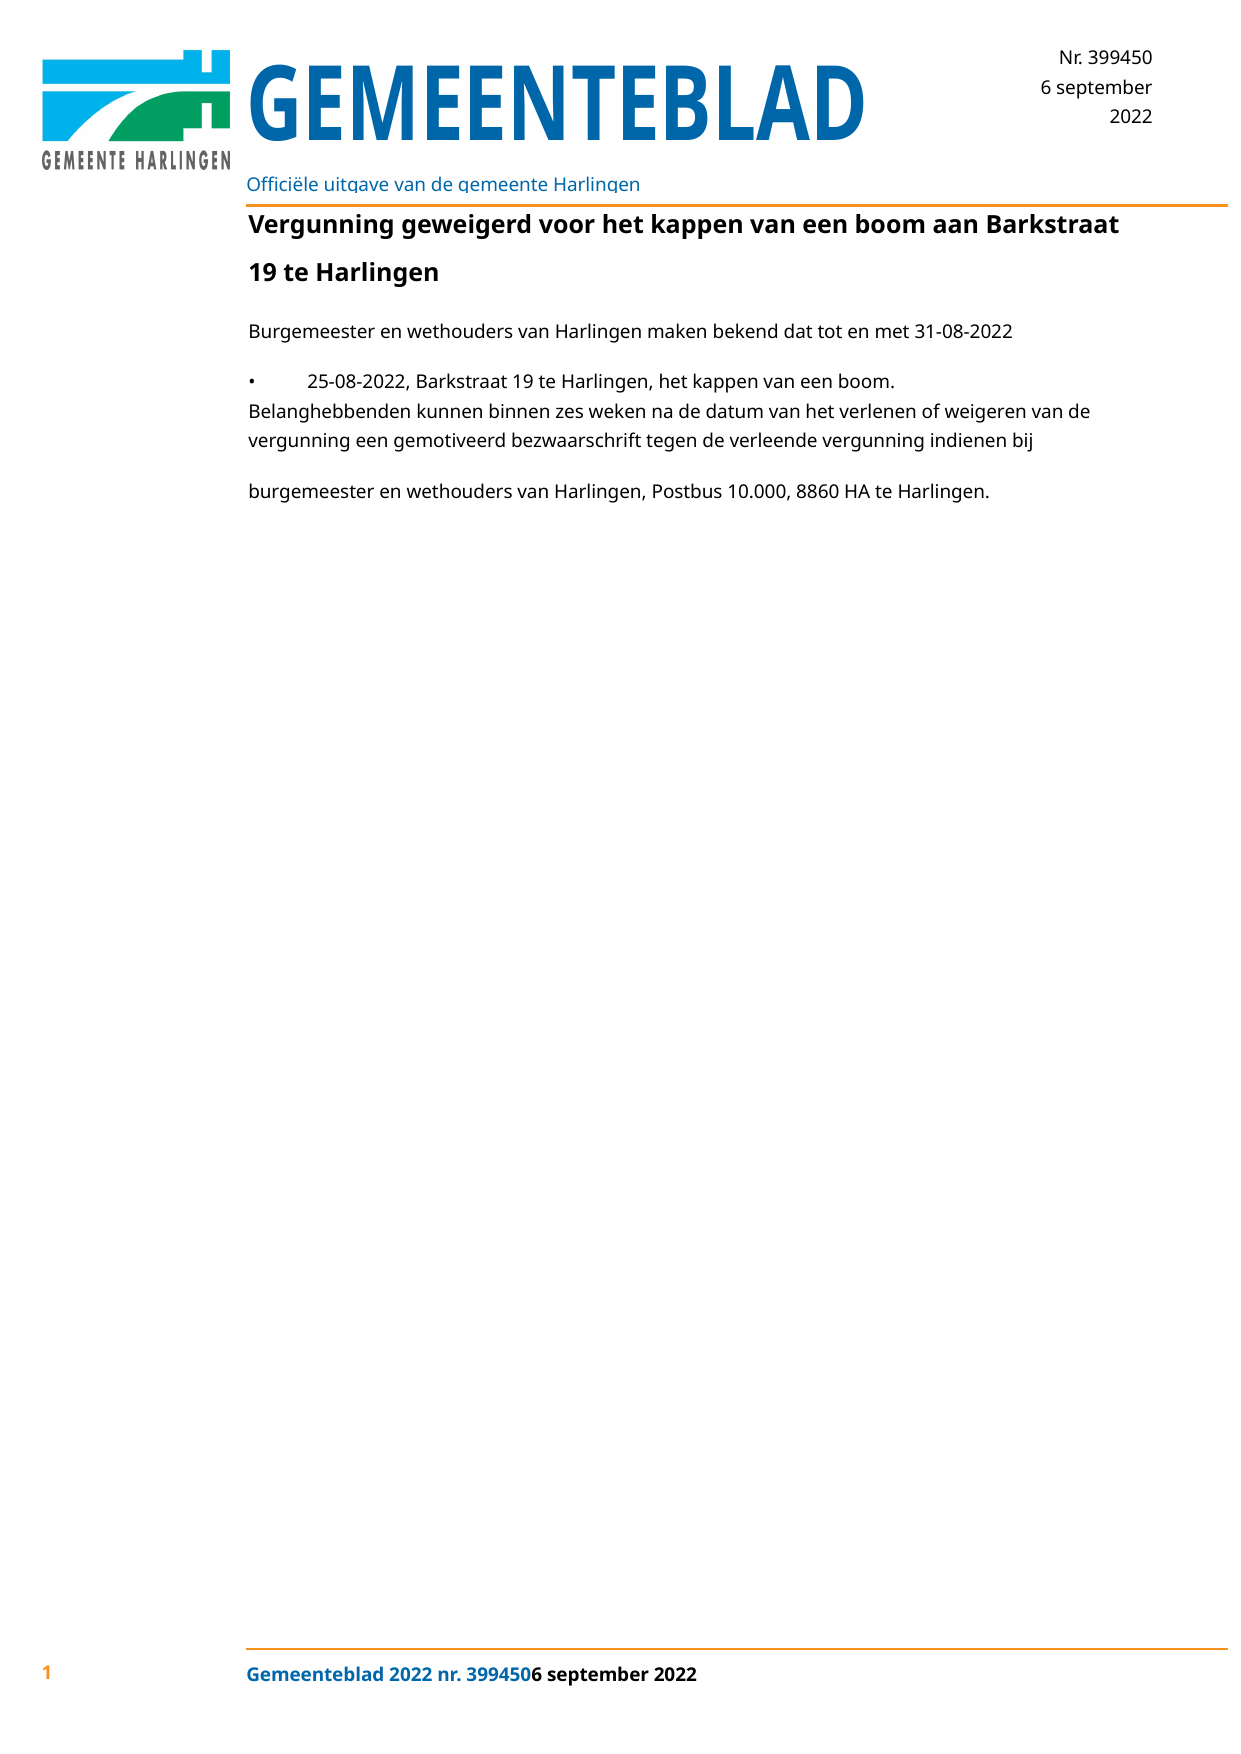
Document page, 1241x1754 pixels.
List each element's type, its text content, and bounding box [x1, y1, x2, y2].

text Belanghebbenden kunnen binnen zes weken na de datum van het verlenen of weigeren van de vergunning een gemotiveerd bezwaarschrift tegen de verleende vergunning indienen bij [248, 398, 1152, 453]
text Burgemeester en wethouders van Harlingen maken bekend dat tot en met 31-08-2022 [248, 318, 1152, 344]
picture [41, 47, 231, 172]
text Vergunning geweigerd voor het kappen van een boom aan Barkstraat 19 te Harlingen [248, 207, 1152, 288]
text burgemeester en wethouders van Harlingen, Postbus 10.000, 8860 HA te Harlingen. [248, 478, 1152, 504]
list 25-08-2022, Barkstraat 19 te Harlingen, het kappen van een boom. [248, 368, 1152, 394]
